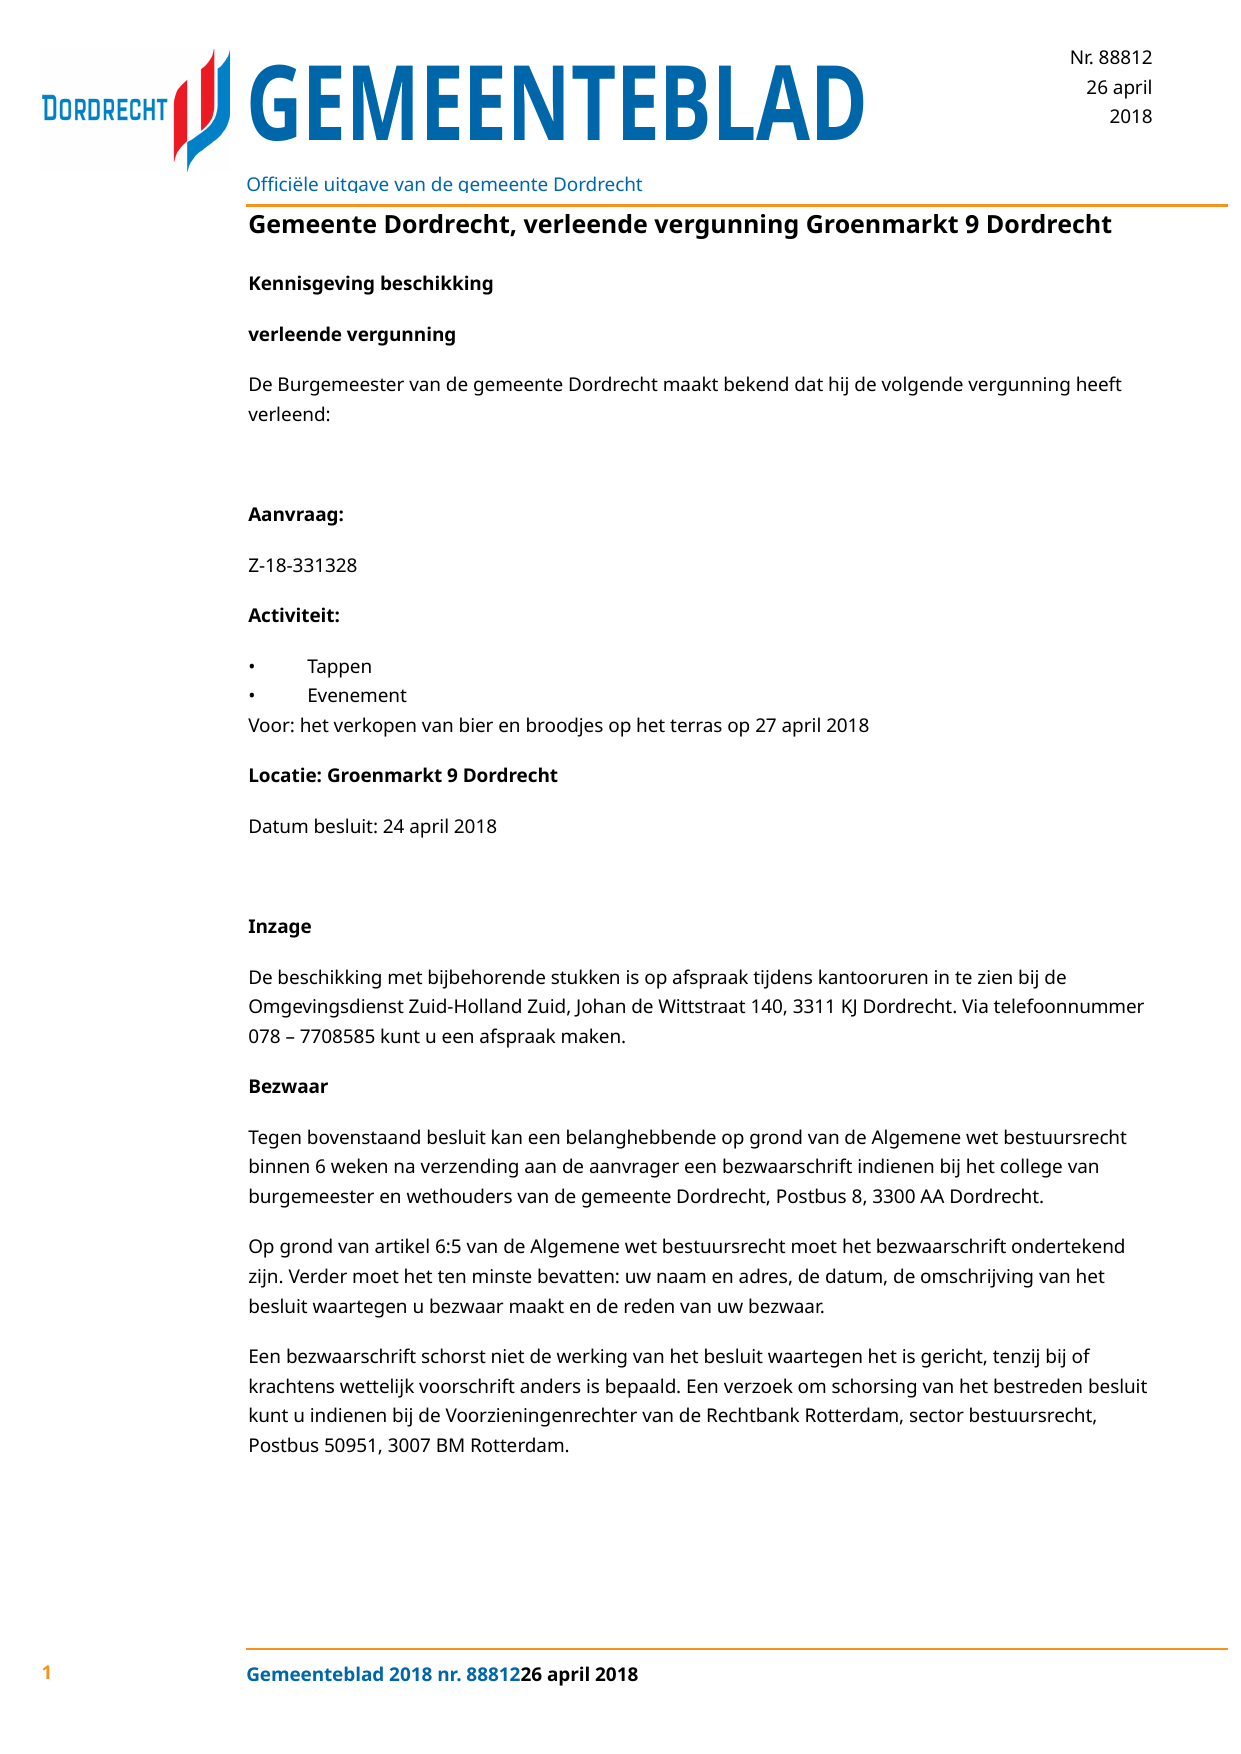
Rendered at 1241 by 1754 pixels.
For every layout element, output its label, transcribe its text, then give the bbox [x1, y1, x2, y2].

text Tegen bovenstaand besluit kan een belanghebbende op grond van de Algemene wet bestuursrecht binnen 6 weken na verzending aan de aanvrager een bezwaarschrift indienen bij het college van burgemeester en wethouders van de gemeente Dordrecht, Postbus 8, 3300 AA Dordrecht. [248, 1124, 1152, 1209]
text Bezwaar [248, 1074, 1152, 1099]
text Een bezwaarschrift schorst niet de werking van het besluit waartegen het is gericht, tenzij bij of krachtens wettelijk voorschrift anders is bepaald. Een verzoek om schorsing van het bestreden besluit kunt u indienen bij de Voorzieningenrechter van de Rechtbank Rotterdam, sector bestuursrecht, Postbus 50951, 3007 BM Rotterdam. [248, 1343, 1152, 1458]
text De beschikking met bijbehorende stukken is op afspraak tijdens kantooruren in te zien bij de Omgevingsdienst Zuid-Holland Zuid, Johan de Wittstraat 140, 3311 KJ Dordrecht. Via telefoonnummer 078 – 7708585 kunt u een afspraak maken. [248, 964, 1152, 1049]
text De Burgemeester van de gemeente Dordrecht maakt bekend dat hij de volgende vergunning heeft verleend: [248, 371, 1152, 426]
text Datum besluit: 24 april 2018 [248, 813, 1152, 838]
text Activiteit: [248, 602, 1152, 628]
text Z-18-331328 [248, 552, 1152, 578]
list Tappen [248, 653, 1152, 678]
text Gemeente Dordrecht, verleende vergunning Groenmarkt 9 Dordrecht [248, 207, 1152, 241]
text Inzage [248, 914, 1152, 939]
text Locatie: Groenmarkt 9 Dordrecht [248, 762, 1152, 788]
text Aanvraag: [248, 502, 1152, 527]
text Op grond van artikel 6:5 van de Algemene wet bestuursrecht moet het bezwaarschrift ondertekend zijn. Verder moet het ten minste bevatten: uw naam en adres, de datum, de omschrijving van het besluit waartegen u bezwaar maakt en de reden van uw bezwaar. [248, 1234, 1152, 1318]
picture [41, 47, 231, 172]
text Kennisgeving beschikking [248, 270, 1152, 296]
list Evenement [248, 682, 1152, 708]
text verleende vergunning [248, 321, 1152, 346]
text Voor: het verkopen van bier en broodjes op het terras op 27 april 2018 [248, 712, 1152, 738]
